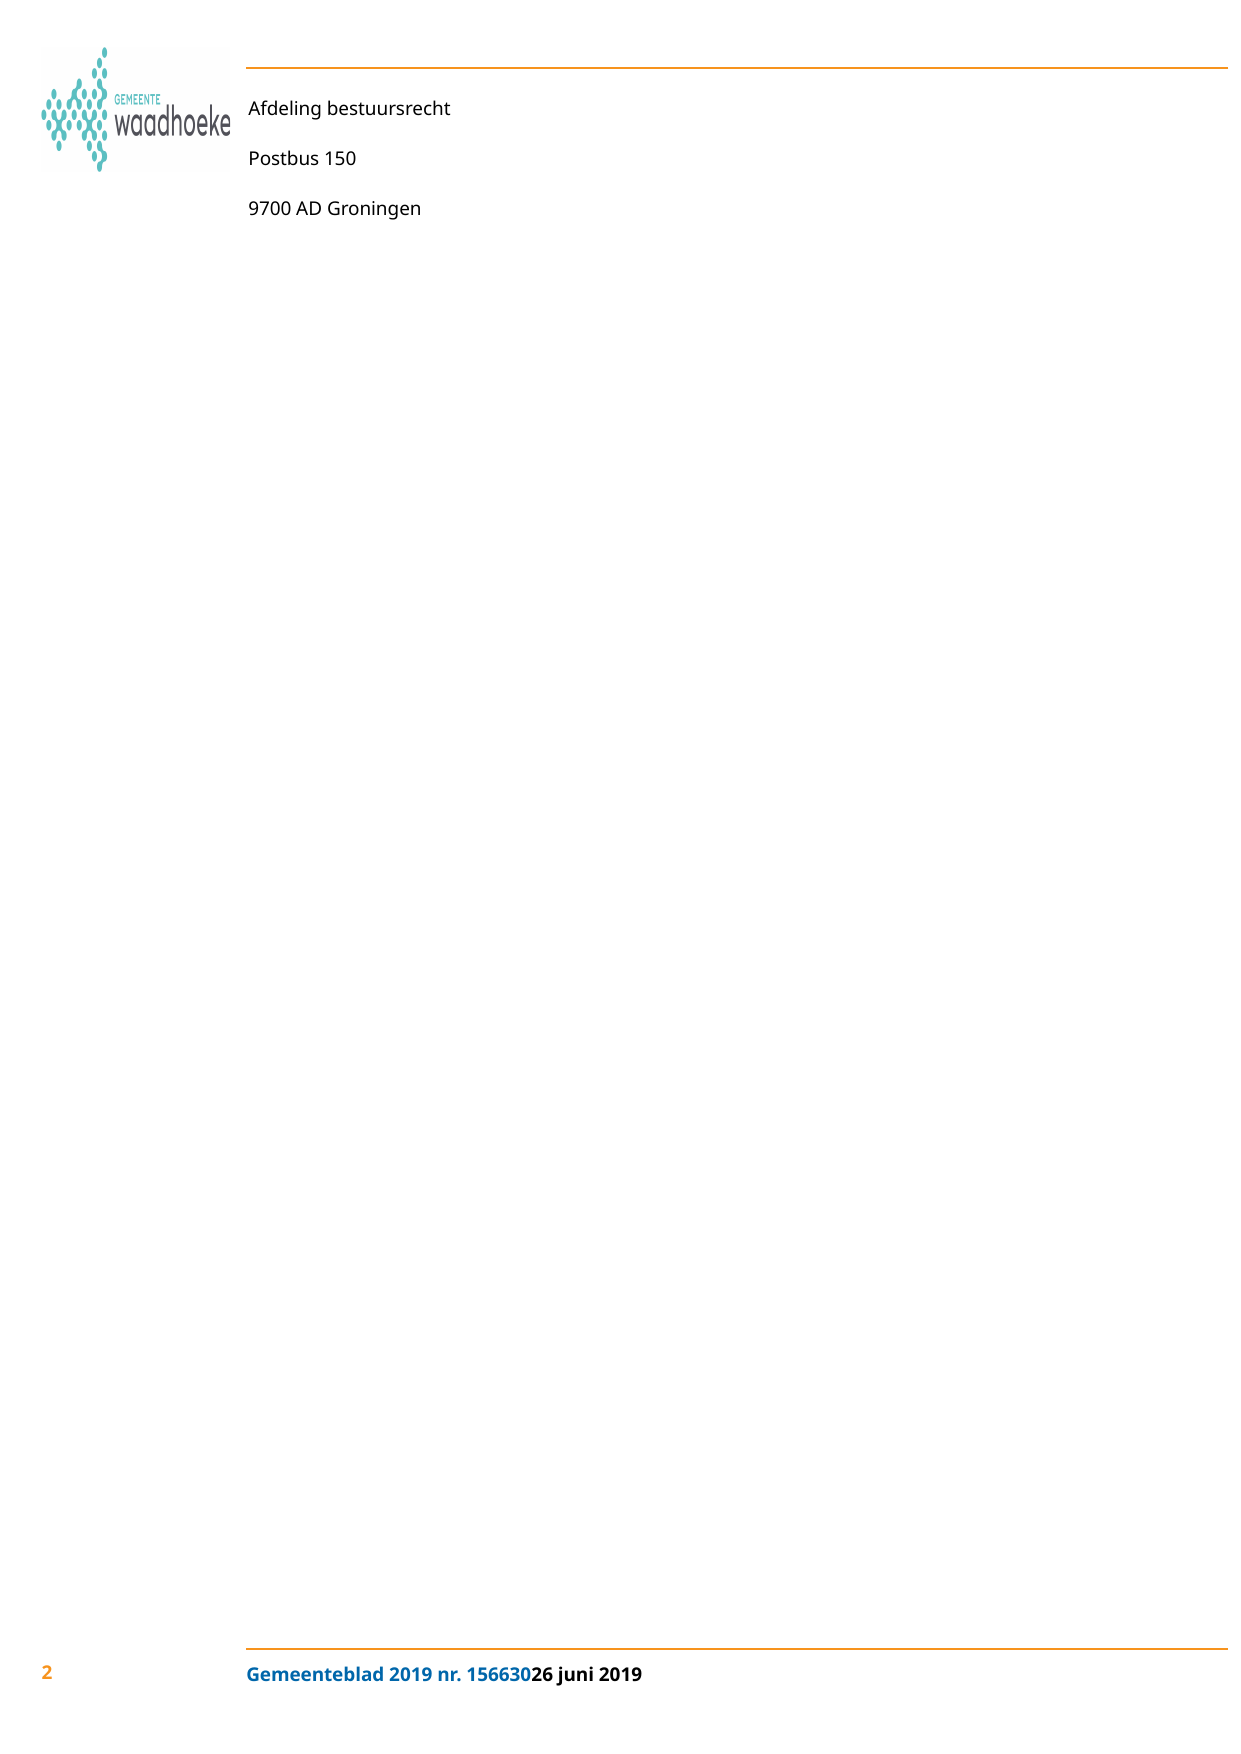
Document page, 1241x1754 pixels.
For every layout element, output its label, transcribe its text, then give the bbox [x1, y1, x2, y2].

picture [41, 47, 231, 172]
text Afdeling bestuursrecht [248, 95, 1152, 121]
text Postbus 150 [248, 145, 1152, 171]
text 9700 AD Groningen [248, 196, 1152, 221]
